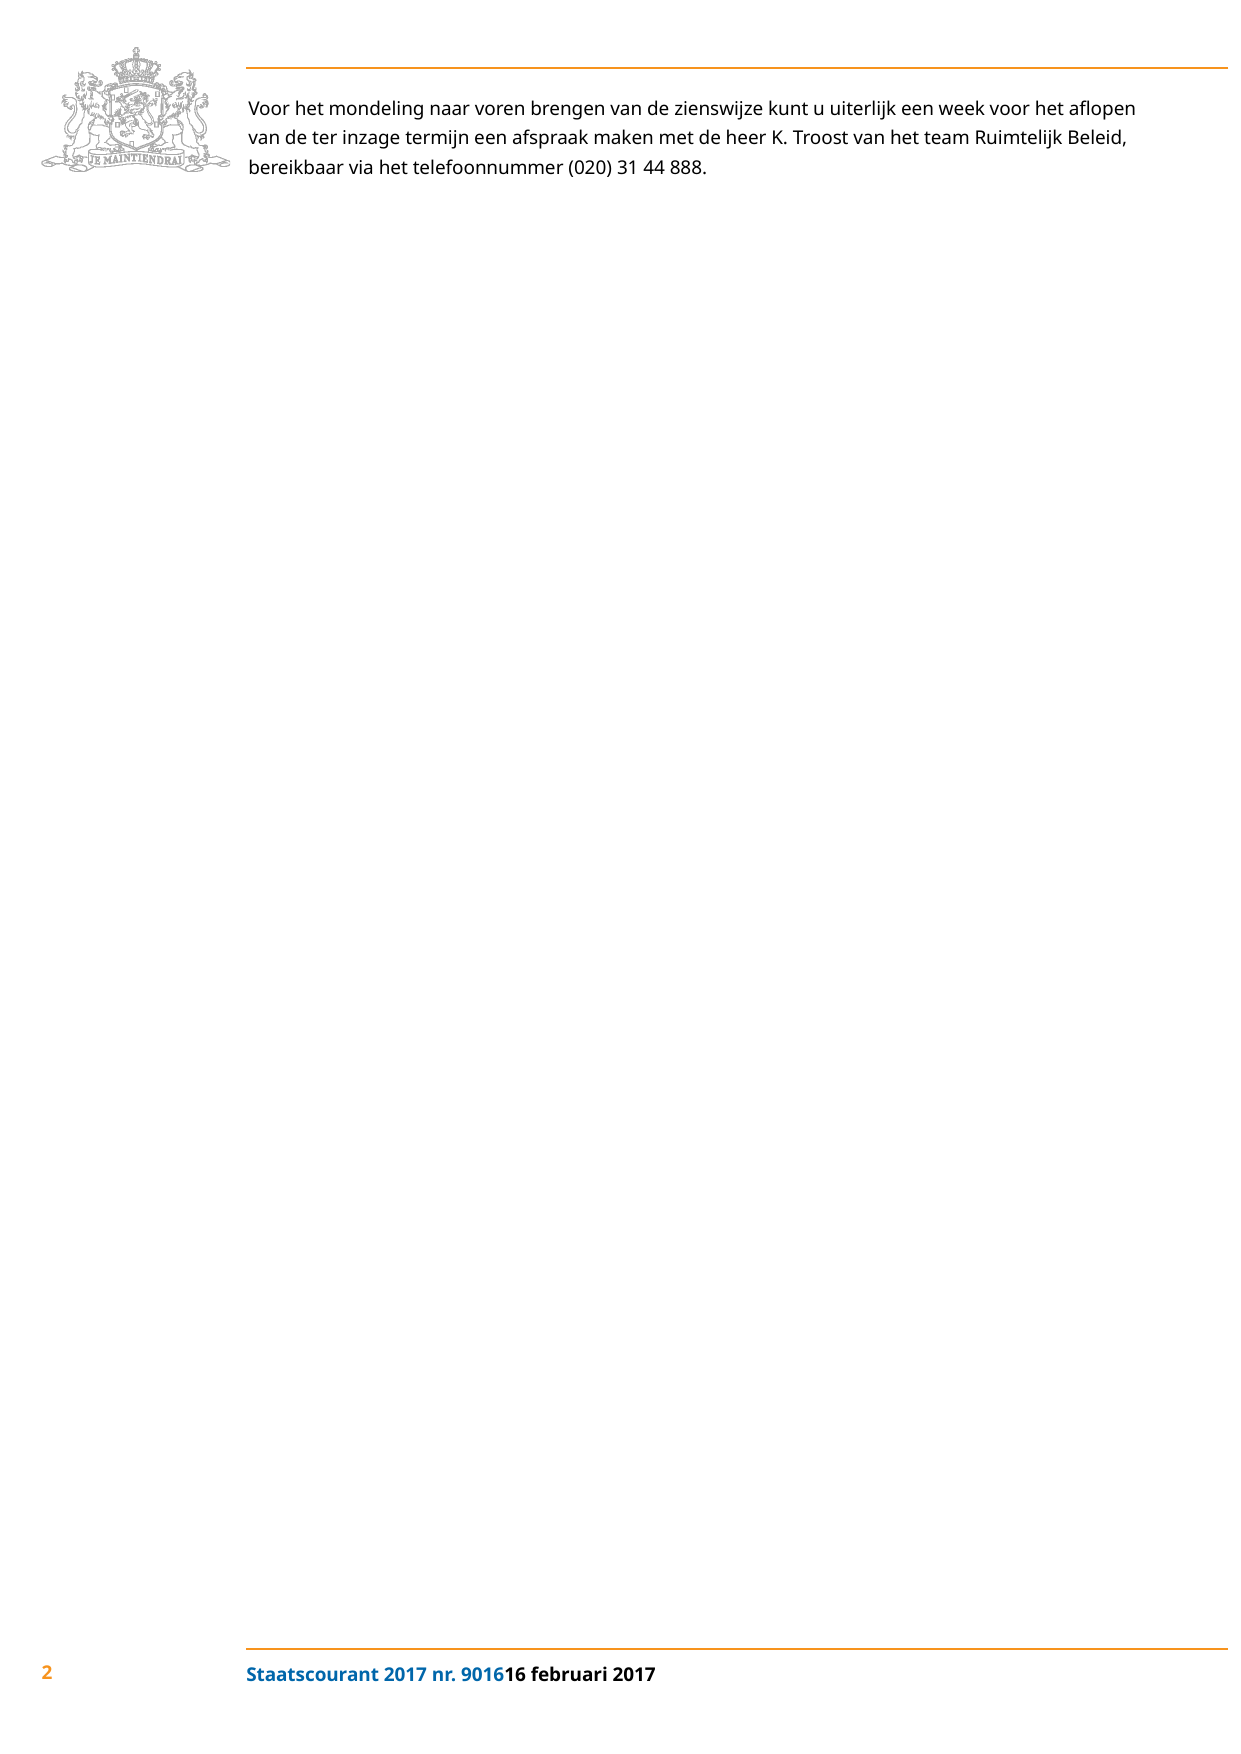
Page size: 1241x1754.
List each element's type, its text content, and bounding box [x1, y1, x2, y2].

picture [41, 47, 231, 172]
text Voor het mondeling naar voren brengen van de zienswijze kunt u uiterlijk een week voor het aflopen van de ter inzage termijn een afspraak maken met de heer K. Troost van het team Ruimtelijk Beleid, bereikbaar via het telefoonnummer (020) 31 44 888. [248, 95, 1152, 180]
